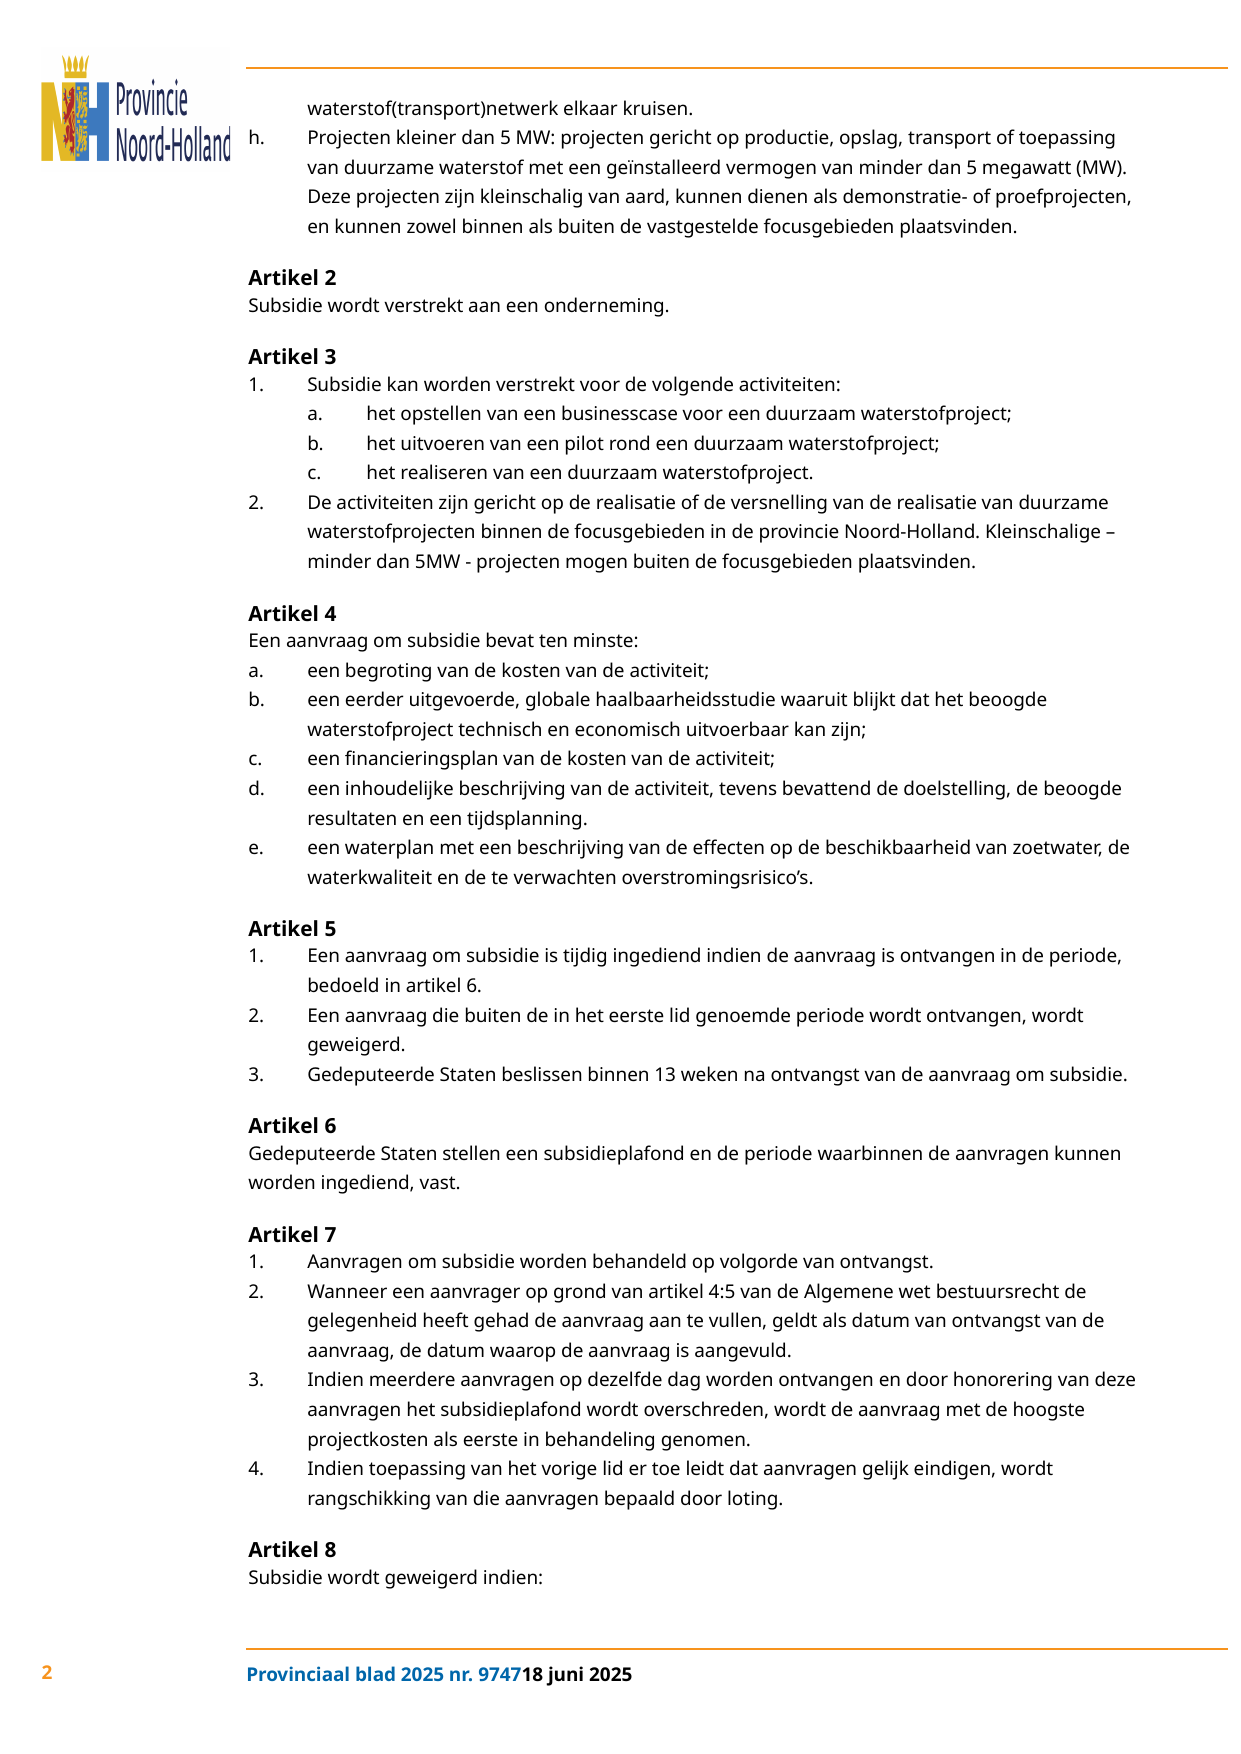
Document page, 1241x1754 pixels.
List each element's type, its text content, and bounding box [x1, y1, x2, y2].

list een financieringsplan van de kosten van de activiteit; [248, 746, 1152, 771]
text Artikel 8 [248, 1535, 1152, 1564]
text Subsidie wordt verstrekt aan een onderneming. [248, 292, 1152, 318]
list Indien meerdere aanvragen op dezelfde dag worden ontvangen en door honorering van deze aanvragen het subsidieplafond wordt overschreden, wordt de aanvraag met de hoogste projectkosten als eerste in behandeling genomen. [248, 1367, 1152, 1452]
list Een aanvraag om subsidie is tijdig ingediend indien de aanvraag is ontvangen in de periode, bedoeld in artikel 6. [248, 943, 1152, 998]
list Indien toepassing van het vorige lid er toe leidt dat aanvragen gelijk eindigen, wordt rangschikking van die aanvragen bepaald door loting. [248, 1455, 1152, 1511]
text Artikel 5 [248, 914, 1152, 943]
text Artikel 6 [248, 1111, 1152, 1140]
text Artikel 3 [248, 342, 1152, 371]
list Subsidie kan worden verstrekt voor de volgende activiteiten: [248, 371, 1152, 397]
text Subsidie wordt geweigerd indien: [248, 1564, 1152, 1589]
text Gedeputeerde Staten stellen een subsidieplafond en de periode waarbinnen de aanvragen kunnen worden ingediend, vast. [248, 1140, 1152, 1195]
list een waterplan met een beschrijving van de effecten op de beschikbaarheid van zoetwater, de waterkwaliteit en de te verwachten overstromingsrisico’s. [248, 834, 1152, 889]
text Artikel 2 [248, 263, 1152, 292]
picture [41, 47, 231, 172]
list waterstof(transport)netwerk elkaar kruisen. [248, 95, 1152, 121]
list Aanvragen om subsidie worden behandeld op volgorde van ontvangst. [248, 1248, 1152, 1274]
list een eerder uitgevoerde, globale haalbaarheidsstudie waaruit blijkt dat het beoogde waterstofproject technisch en economisch uitvoerbaar kan zijn; [248, 686, 1152, 742]
list het realiseren van een duurzaam waterstofproject. [307, 459, 1152, 485]
list Een aanvraag die buiten de in het eerste lid genoemde periode wordt ontvangen, wordt geweigerd. [248, 1002, 1152, 1057]
list een begroting van de kosten van de activiteit; [248, 657, 1152, 682]
list Projecten kleiner dan 5 MW: projecten gericht op productie, opslag, transport of toepassing van duurzame waterstof met een geïnstalleerd vermogen van minder dan 5 megawatt (MW). Deze projecten zijn kleinschalig van aard, kunnen dienen als demonstratie- of proefprojecten, en kunnen zowel binnen als buiten de vastgestelde focusgebieden plaatsvinden. [248, 124, 1152, 239]
list het uitvoeren van een pilot rond een duurzaam waterstofproject; [307, 430, 1152, 456]
list het opstellen van een businesscase voor een duurzaam waterstofproject; [307, 400, 1152, 426]
text Artikel 7 [248, 1220, 1152, 1248]
text Een aanvraag om subsidie bevat ten minste: [248, 627, 1152, 653]
list De activiteiten zijn gericht op de realisatie of de versnelling van de realisatie van duurzame waterstofprojecten binnen de focusgebieden in de provincie Noord-Holland. Kleinschalige – minder dan 5MW - projecten mogen buiten de focusgebieden plaatsvinden. [248, 489, 1152, 574]
list Gedeputeerde Staten beslissen binnen 13 weken na ontvangst van de aanvraag om subsidie. [248, 1061, 1152, 1087]
list Wanneer een aanvrager op grond van artikel 4:5 van de Algemene wet bestuursrecht de gelegenheid heeft gehad de aanvraag aan te vullen, geldt als datum van ontvangst van de aanvraag, de datum waarop de aanvraag is aangevuld. [248, 1278, 1152, 1363]
text Artikel 4 [248, 599, 1152, 627]
list een inhoudelijke beschrijving van de activiteit, tevens bevattend de doelstelling, de beoogde resultaten en een tijdsplanning. [248, 775, 1152, 830]
